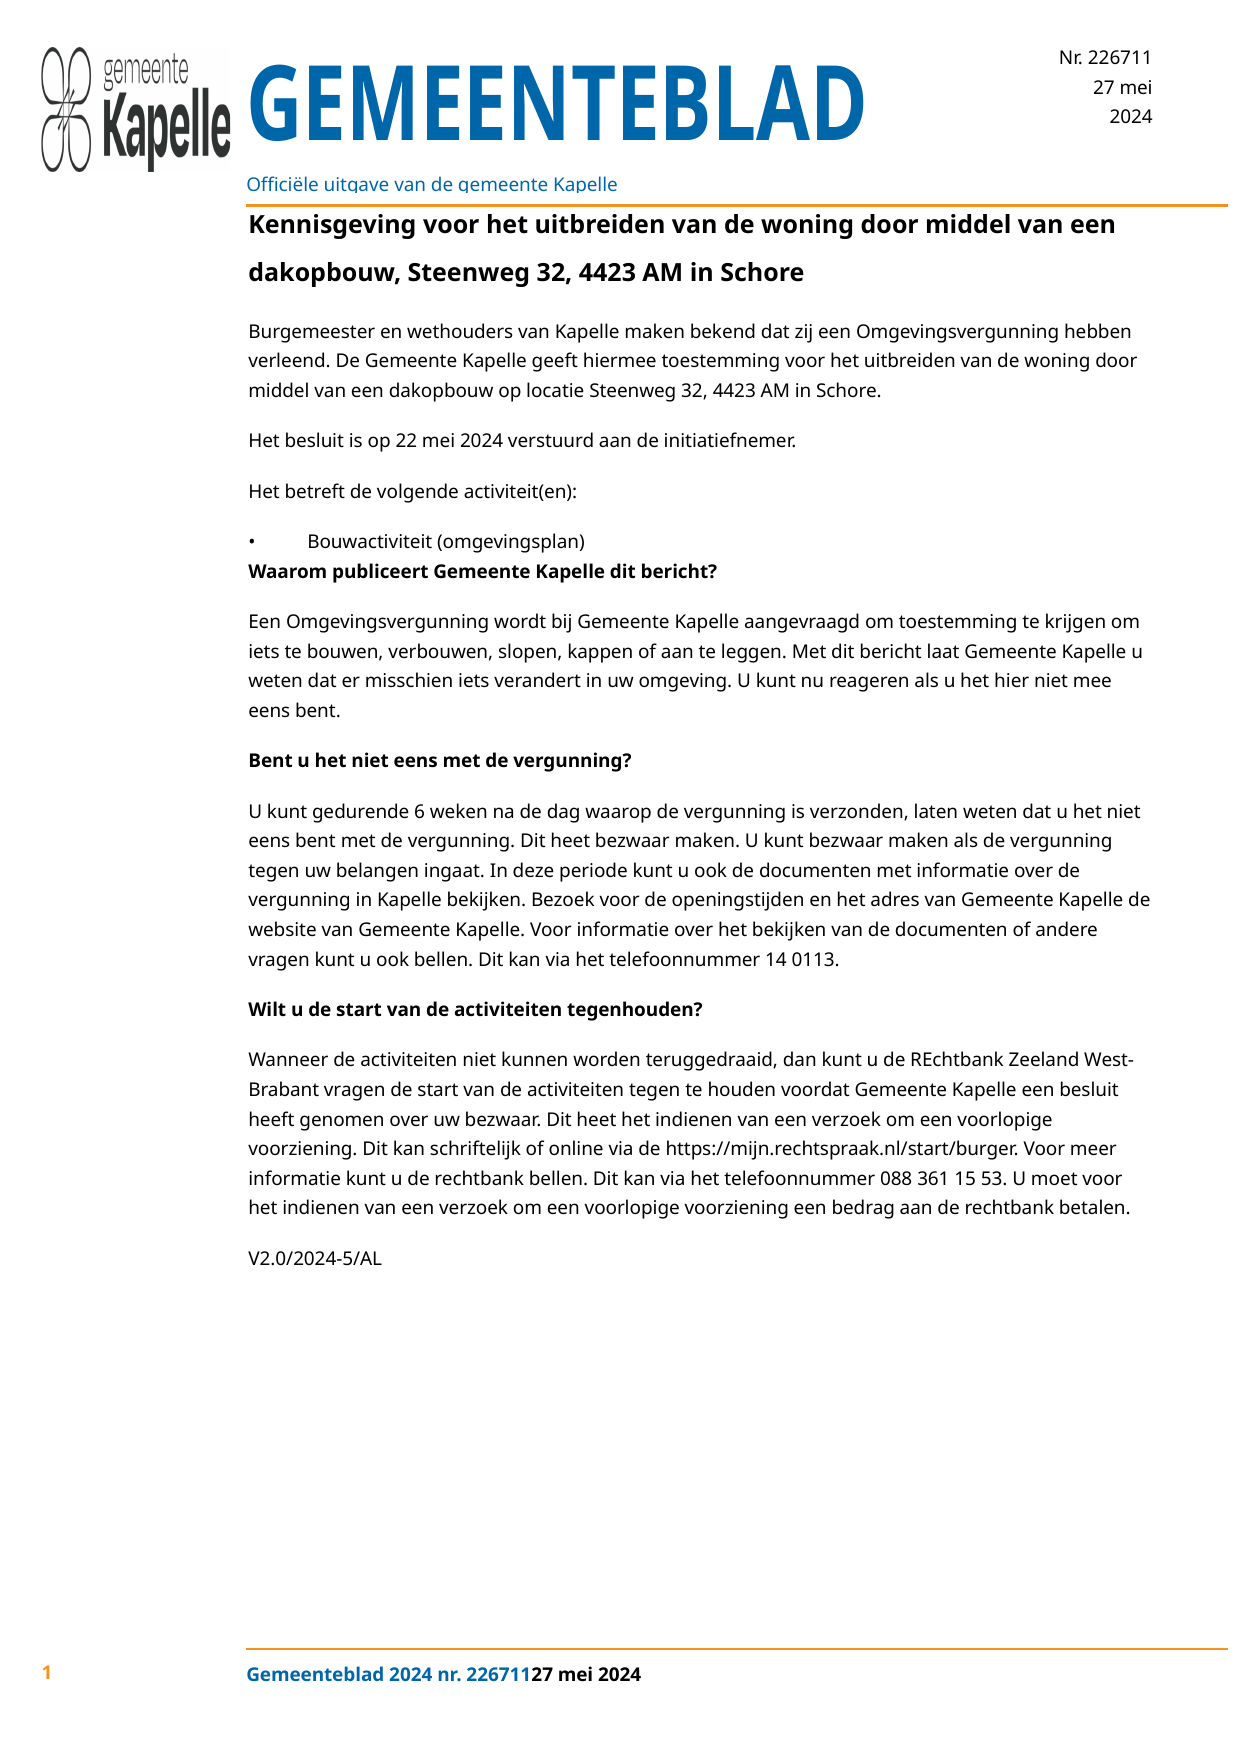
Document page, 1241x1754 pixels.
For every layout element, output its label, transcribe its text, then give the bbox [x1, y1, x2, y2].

text U kunt gedurende 6 weken na de dag waarop de vergunning is verzonden, laten weten dat u het niet eens bent met de vergunning. Dit heet bezwaar maken. U kunt bezwaar maken als de vergunning tegen uw belangen ingaat. In deze periode kunt u ook de documenten met informatie over de vergunning in Kapelle bekijken. Bezoek voor de openingstijden en het adres van Gemeente Kapelle de website van Gemeente Kapelle. Voor informatie over het bekijken van de documenten of andere vragen kunt u ook bellen. Dit kan via het telefoonnummer 14 0113. [248, 798, 1152, 972]
list Bouwactiviteit (omgevingsplan) [248, 528, 1152, 554]
text Burgemeester en wethouders van Kapelle maken bekend dat zij een Omgevingsvergunning hebben verleend. De Gemeente Kapelle geeft hiermee toestemming voor het uitbreiden van de woning door middel van een dakopbouw op locatie Steenweg 32, 4423 AM in Schore. [248, 318, 1152, 403]
text Waarom publiceert Gemeente Kapelle dit bericht? [248, 558, 1152, 584]
text Kennisgeving voor het uitbreiden van de woning door middel van een dakopbouw, Steenweg 32, 4423 AM in Schore [248, 207, 1152, 288]
text Wanneer de activiteiten niet kunnen worden teruggedraaid, dan kunt u de REchtbank Zeeland West-Brabant vragen de start van de activiteiten tegen te houden voordat Gemeente Kapelle een besluit heeft genomen over uw bezwaar. Dit heet het indienen van een verzoek om een voorlopige voorziening. Dit kan schriftelijk of online via de https://mijn.rechtspraak.nl/start/burger. Voor meer informatie kunt u de rechtbank bellen. Dit kan via het telefoonnummer 088 361 15 53. U moet voor het indienen van een verzoek om een voorlopige voorziening een bedrag aan de rechtbank betalen. [248, 1047, 1152, 1220]
picture [41, 47, 231, 172]
text Het besluit is op 22 mei 2024 verstuurd aan de initiatiefnemer. [248, 427, 1152, 453]
text Het betreft de volgende activiteit(en): [248, 478, 1152, 504]
text V2.0/2024-5/AL [248, 1245, 1152, 1271]
text Een Omgevingsvergunning wordt bij Gemeente Kapelle aangevraagd om toestemming te krijgen om iets te bouwen, verbouwen, slopen, kappen of aan te leggen. Met dit bericht laat Gemeente Kapelle u weten dat er misschien iets verandert in uw omgeving. U kunt nu reageren als u het hier niet mee eens bent. [248, 608, 1152, 723]
text Wilt u de start van de activiteiten tegenhouden? [248, 996, 1152, 1022]
text Bent u het niet eens met de vergunning? [248, 747, 1152, 773]
